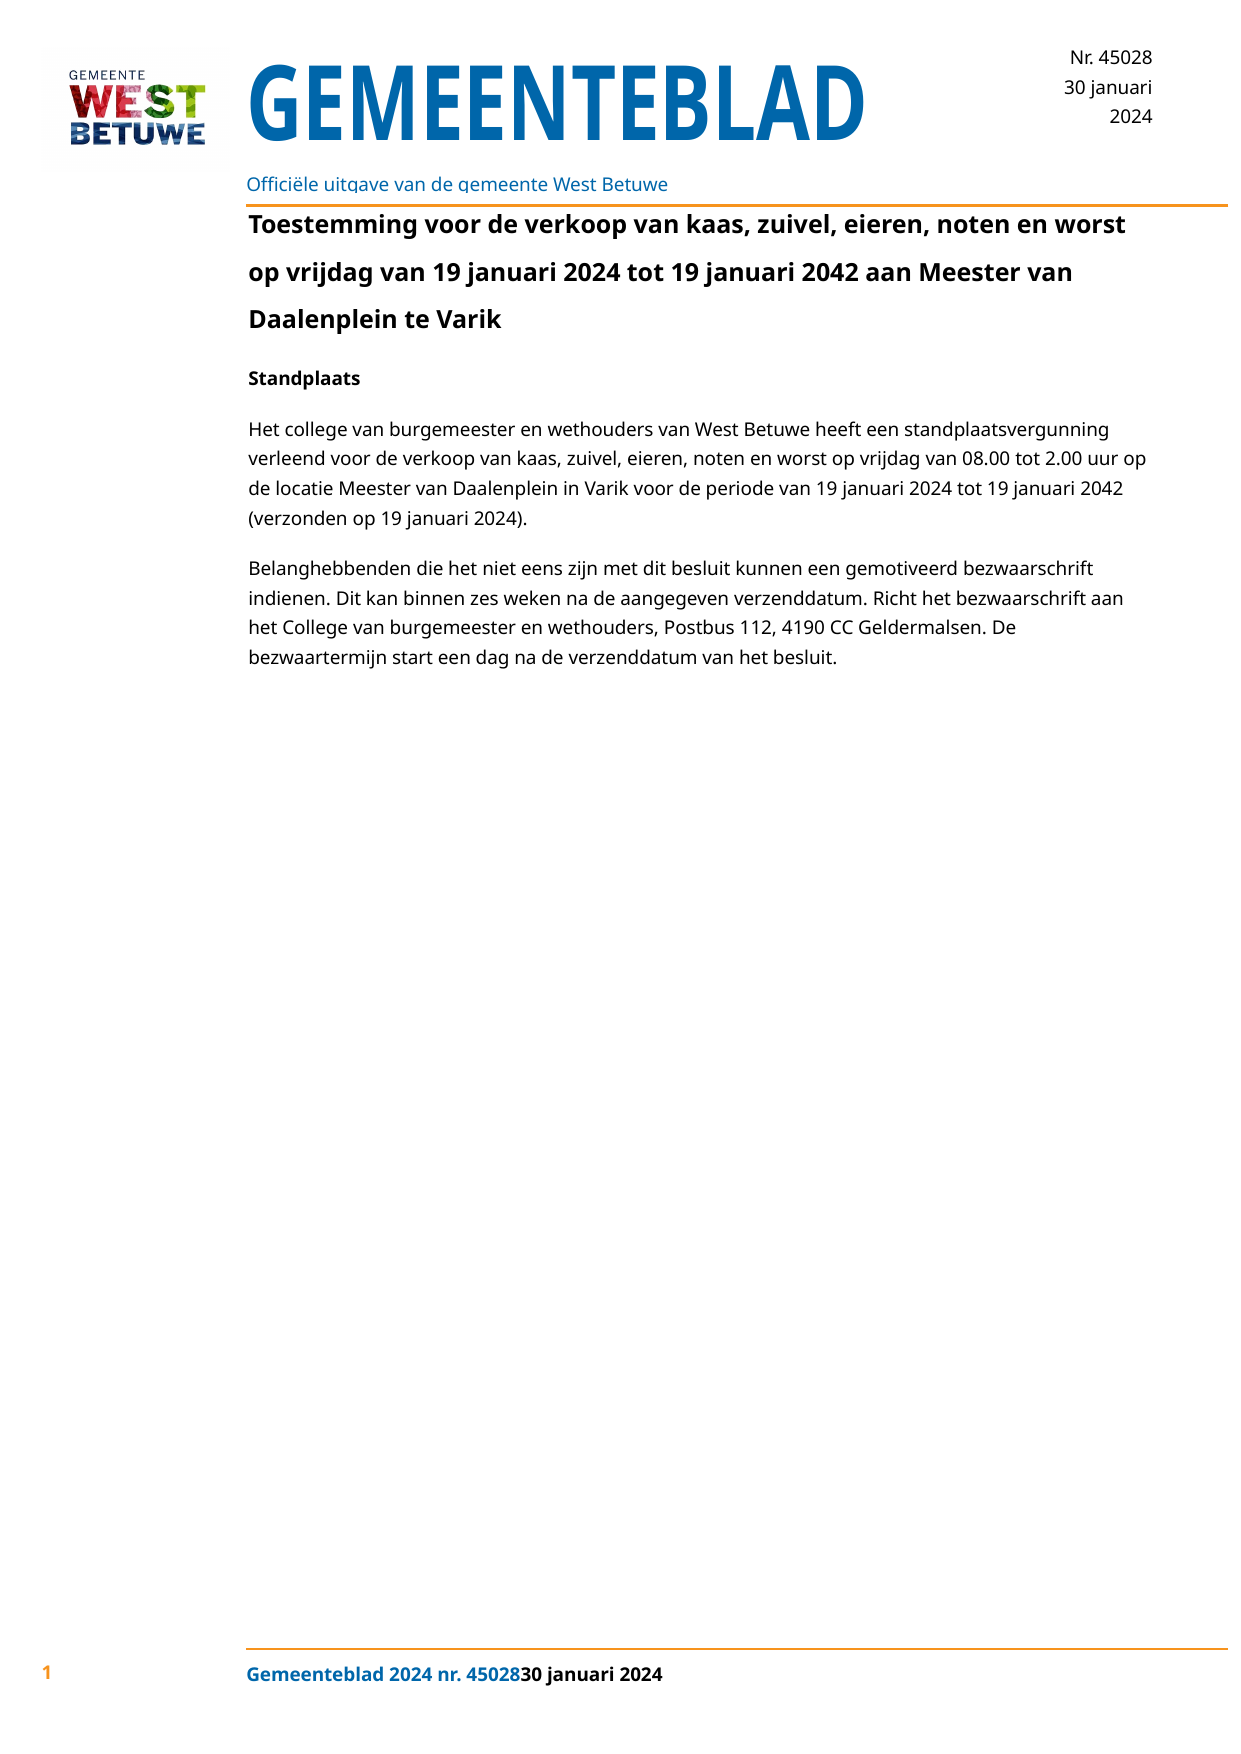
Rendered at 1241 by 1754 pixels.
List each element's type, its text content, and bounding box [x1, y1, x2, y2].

picture [41, 47, 231, 172]
text Toestemming voor de verkoop van kaas, zuivel, eieren, noten en worst op vrijdag van 19 januari 2024 tot 19 januari 2042 aan Meester van Daalenplein te Varik [248, 207, 1152, 336]
text Belanghebbenden die het niet eens zijn met dit besluit kunnen een gemotiveerd bezwaarschrift indienen. Dit kan binnen zes weken na de aangegeven verzenddatum. Richt het bezwaarschrift aan het College van burgemeester en wethouders, Postbus 112, 4190 CC Geldermalsen. De bezwaartermijn start een dag na de verzenddatum van het besluit. [248, 555, 1152, 669]
text Het college van burgemeester en wethouders van West Betuwe heeft een standplaatsvergunning verleend voor de verkoop van kaas, zuivel, eieren, noten en worst op vrijdag van 08.00 tot 2.00 uur op de locatie Meester van Daalenplein in Varik voor de periode van 19 januari 2024 tot 19 januari 2042 (verzonden op 19 januari 2024). [248, 416, 1152, 530]
text Standplaats [248, 366, 1152, 391]
